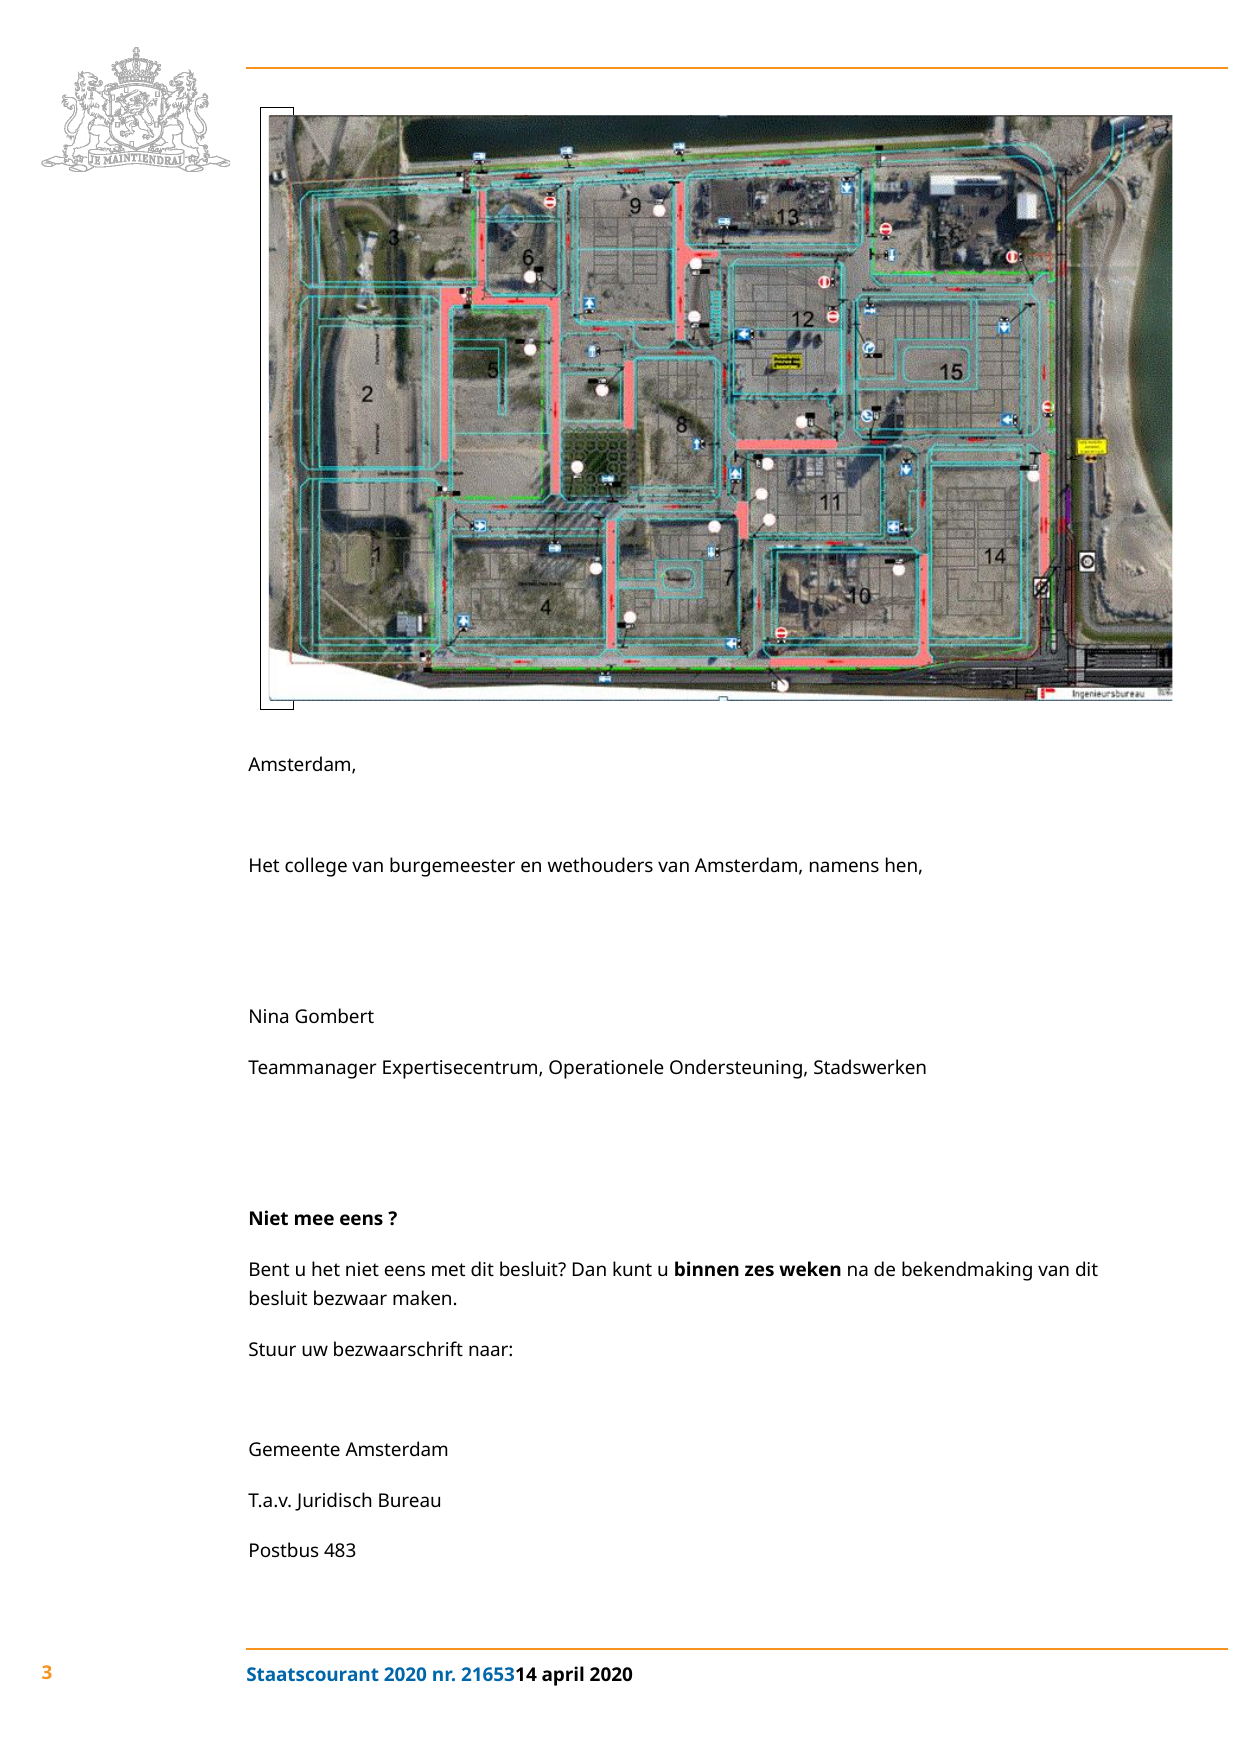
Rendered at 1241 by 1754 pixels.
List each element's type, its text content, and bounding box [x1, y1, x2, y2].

text T.a.v. Juridisch Bureau [248, 1487, 1152, 1513]
picture [41, 47, 231, 172]
text Amsterdam, [248, 752, 1152, 777]
text Bent u het niet eens met dit besluit? Dan kunt u binnen zes weken na de bekendmaking van dit besluit bezwaar maken. [248, 1256, 1152, 1311]
picture [268, 115, 1173, 701]
text Nina Gombert [248, 1004, 1152, 1029]
text Stuur uw bezwaarschrift naar: [248, 1336, 1152, 1361]
text Het college van burgemeester en wethouders van Amsterdam, namens hen, [248, 852, 1152, 878]
text Postbus 483 [248, 1537, 1152, 1563]
text Gemeente Amsterdam [248, 1437, 1152, 1462]
text Niet mee eens ? [248, 1205, 1152, 1231]
text Teammanager Expertisecentrum, Operationele Ondersteuning, Stadswerken [248, 1054, 1152, 1080]
